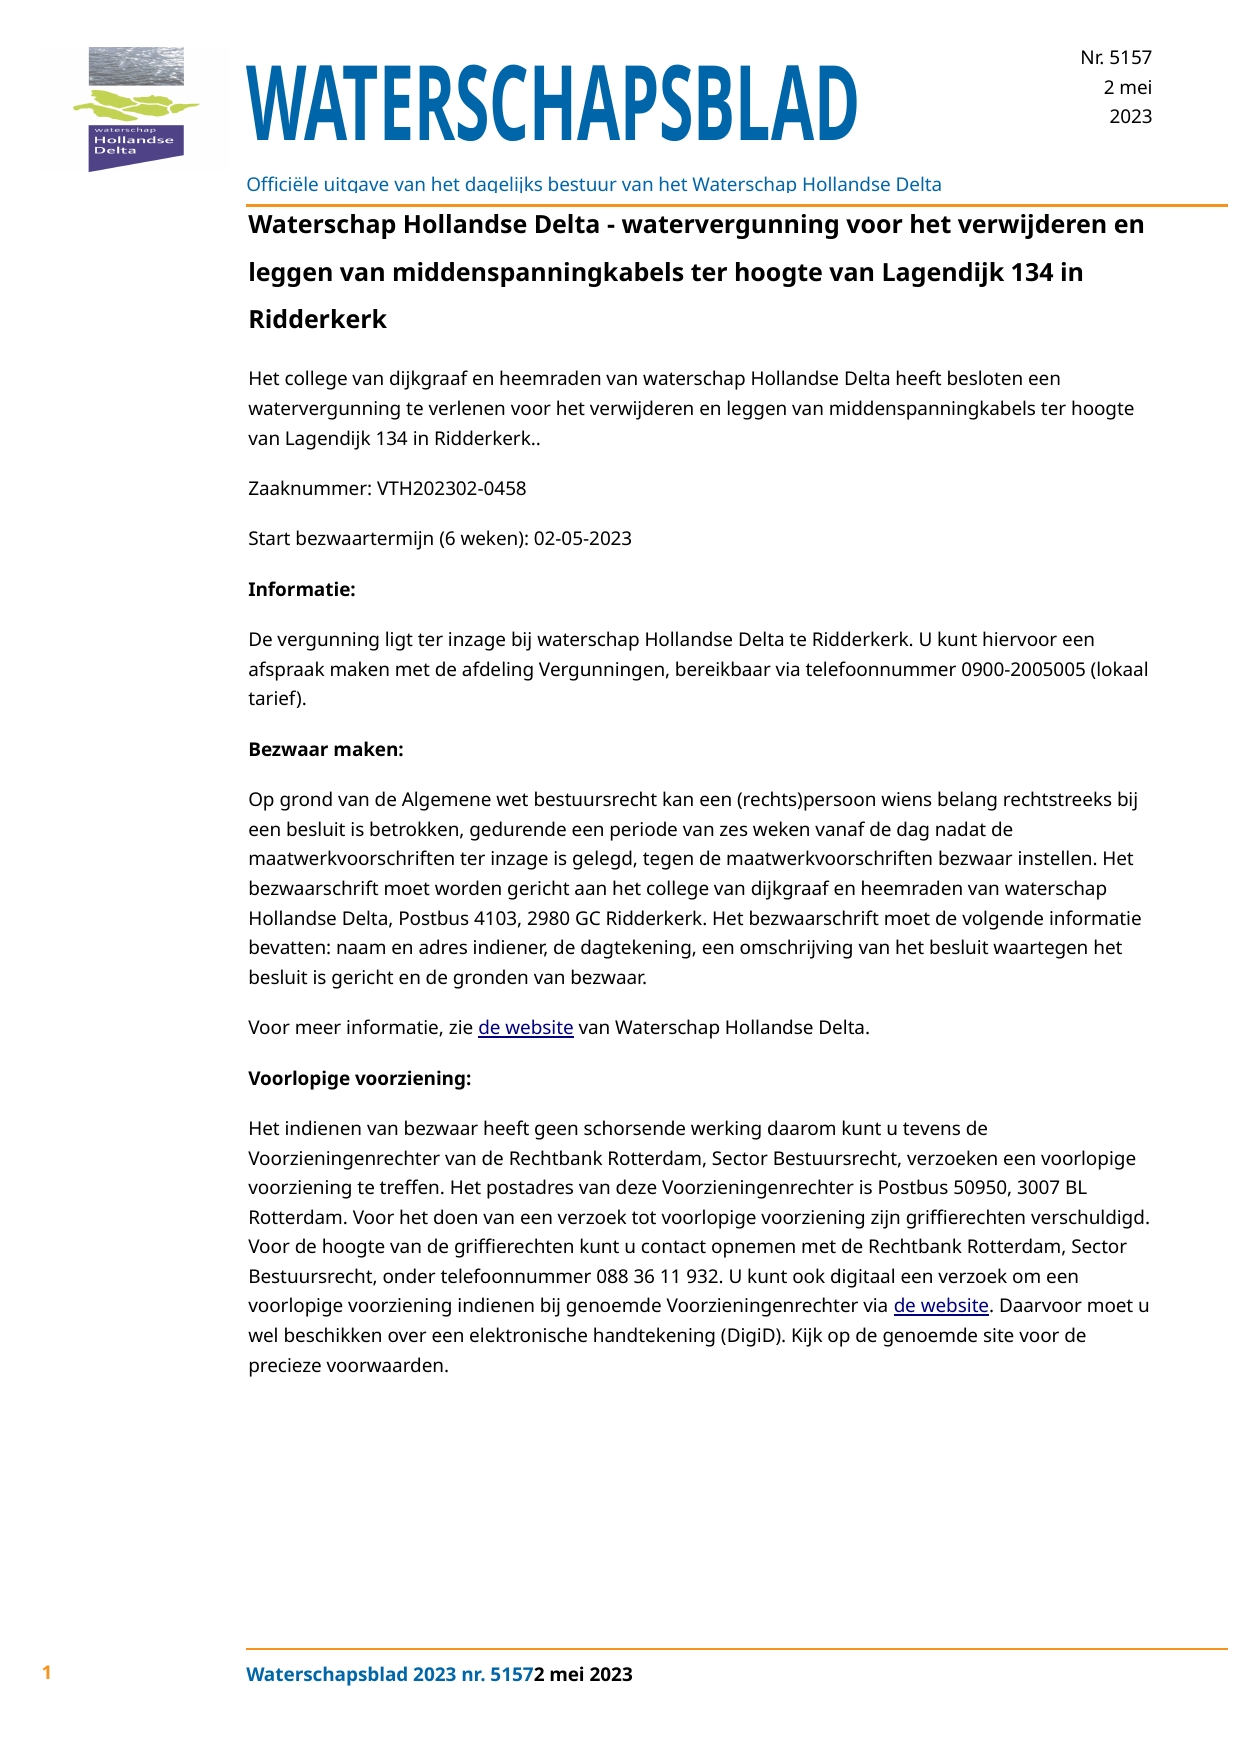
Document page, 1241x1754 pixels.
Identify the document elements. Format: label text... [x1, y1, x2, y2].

text Bezwaar maken: [248, 736, 1152, 762]
text Informatie: [248, 576, 1152, 602]
text Voor meer informatie, zie de website van Waterschap Hollandse Delta. [248, 1014, 1152, 1040]
text Waterschap Hollandse Delta - watervergunning voor het verwijderen en leggen van middenspanningkabels ter hoogte van Lagendijk 134 in Ridderkerk [248, 207, 1152, 336]
text Start bezwaartermijn (6 weken): 02-05-2023 [248, 526, 1152, 551]
picture [41, 47, 231, 172]
text Op grond van de Algemene wet bestuursrecht kan een (rechts)persoon wiens belang rechtstreeks bij een besluit is betrokken, gedurende een periode van zes weken vanaf de dag nadat de maatwerkvoorschriften ter inzage is gelegd, tegen de maatwerkvoorschriften bezwaar instellen. Het bezwaarschrift moet worden gericht aan het college van dijkgraaf en heemraden van waterschap Hollandse Delta, Postbus 4103, 2980 GC Ridderkerk. Het bezwaarschrift moet de volgende informatie bevatten: naam en adres indiener, de dagtekening, een omschrijving van het besluit waartegen het besluit is gericht en de gronden van bezwaar. [248, 786, 1152, 989]
text Het college van dijkgraaf en heemraden van waterschap Hollandse Delta heeft besloten een watervergunning te verlenen voor het verwijderen en leggen van middenspanningkabels ter hoogte van Lagendijk 134 in Ridderkerk.. [248, 366, 1152, 450]
text Voorlopige voorziening: [248, 1065, 1152, 1090]
text De vergunning ligt ter inzage bij waterschap Hollandse Delta te Ridderkerk. U kunt hiervoor een afspraak maken met de afdeling Vergunningen, bereikbaar via telefoonnummer 0900-2005005 (lokaal tarief). [248, 626, 1152, 711]
text Het indienen van bezwaar heeft geen schorsende werking daarom kunt u tevens de Voorzieningenrechter van de Rechtbank Rotterdam, Sector Bestuursrecht, verzoeken een voorlopige voorziening te treffen. Het postadres van deze Voorzieningenrechter is Postbus 50950, 3007 BL Rotterdam. Voor het doen van een verzoek tot voorlopige voorziening zijn griffierechten verschuldigd. Voor de hoogte van de griffierechten kunt u contact opnemen met de Rechtbank Rotterdam, Sector Bestuursrecht, onder telefoonnummer 088 36 11 932. U kunt ook digitaal een verzoek om een voorlopige voorziening indienen bij genoemde Voorzieningenrechter via de website. Daarvoor moet u wel beschikken over een elektronische handtekening (DigiD). Kijk op de genoemde site voor de precieze voorwaarden. [248, 1115, 1152, 1377]
text Zaaknummer: VTH202302-0458 [248, 475, 1152, 501]
